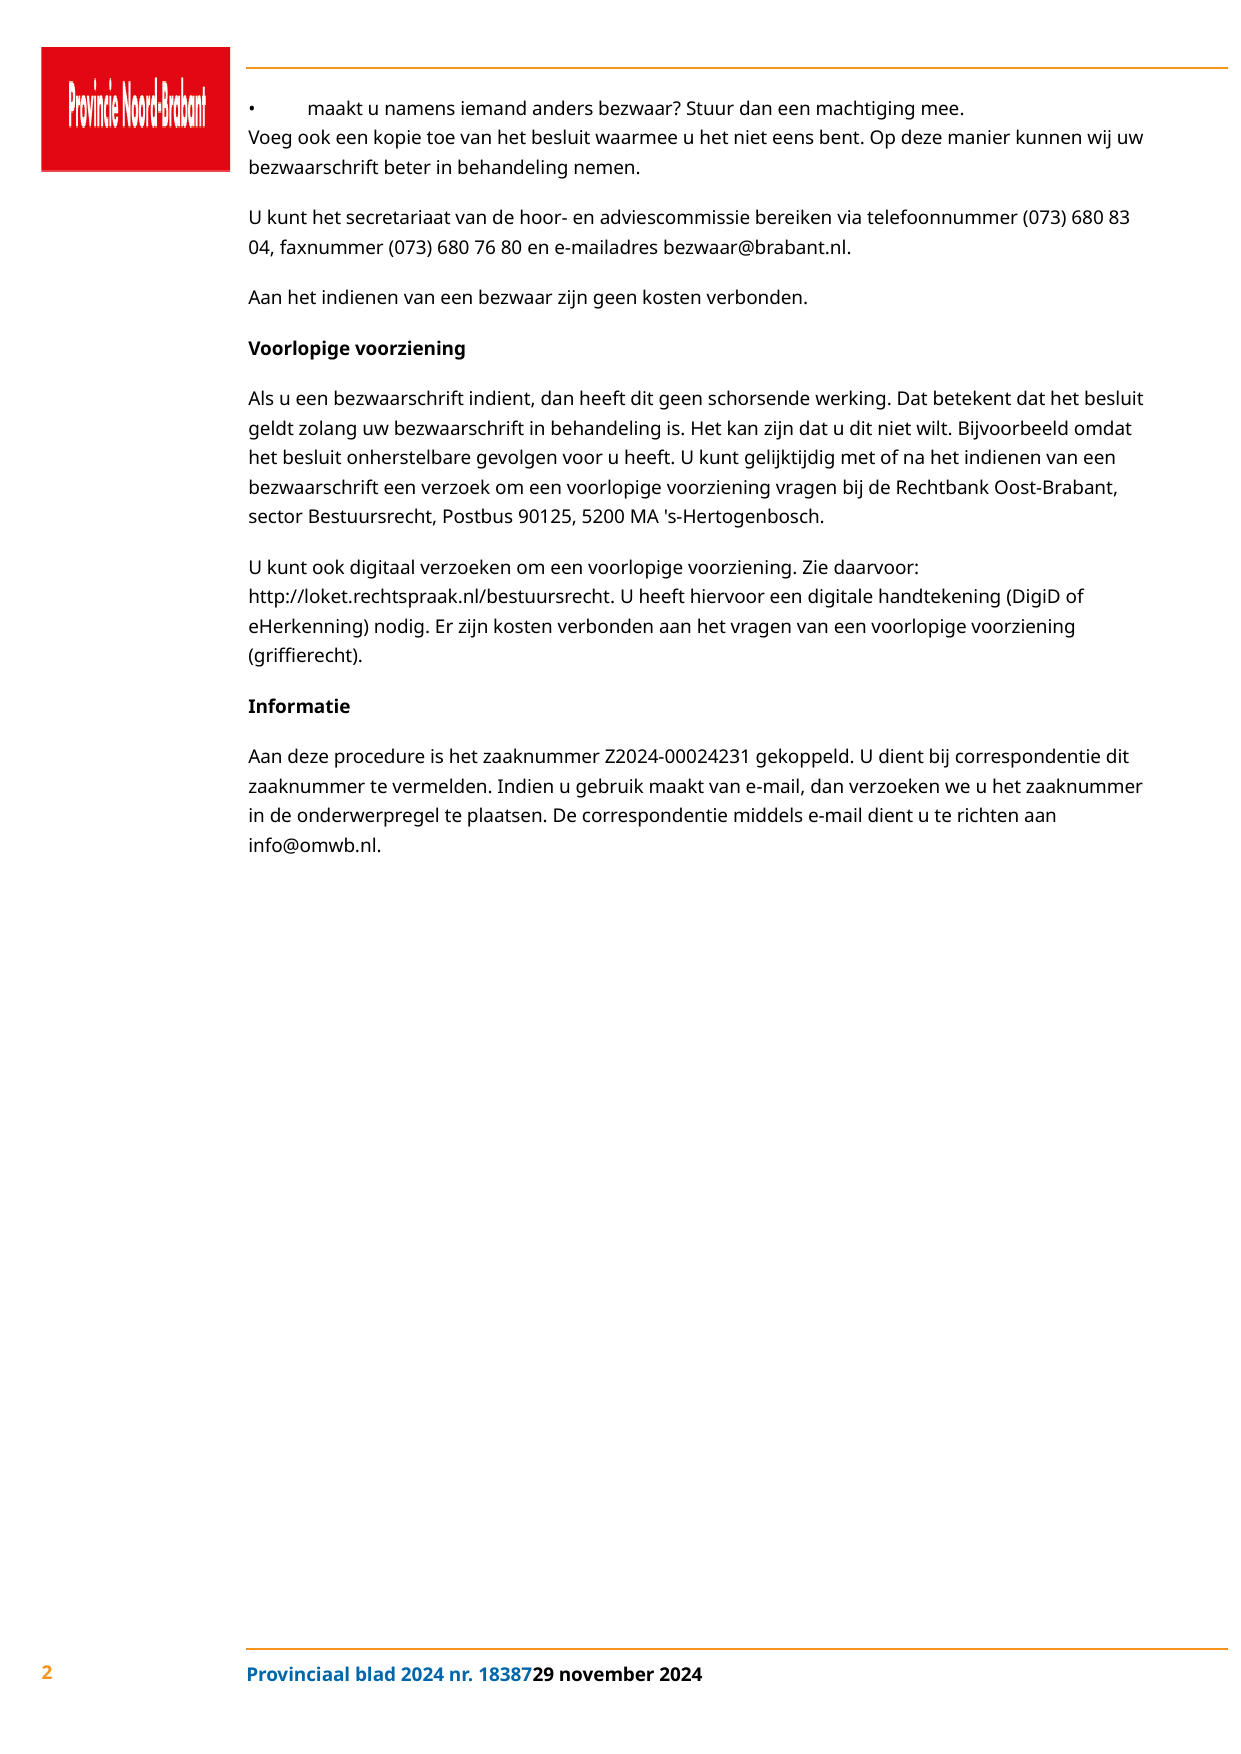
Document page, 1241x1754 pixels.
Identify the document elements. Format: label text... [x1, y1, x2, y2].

text U kunt ook digitaal verzoeken om een voorlopige voorziening. Zie daarvoor: http://loket.rechtspraak.nl/bestuursrecht. U heeft hiervoor een digitale handtekening (DigiD of eHerkenning) nodig. Er zijn kosten verbonden aan het vragen van een voorlopige voorziening (griffierecht). [248, 554, 1152, 668]
text Informatie [248, 693, 1152, 719]
text Als u een bezwaarschrift indient, dan heeft dit geen schorsende werking. Dat betekent dat het besluit geldt zolang uw bezwaarschrift in behandeling is. Het kan zijn dat u dit niet wilt. Bijvoorbeeld omdat het besluit onherstelbare gevolgen voor u heeft. U kunt gelijktijdig met of na het indienen van een bezwaarschrift een verzoek om een voorlopige voorziening vragen bij de Rechtbank Oost-Brabant, sector Bestuursrecht, Postbus 90125, 5200 MA 's-Hertogenbosch. [248, 385, 1152, 529]
text Voorlopige voorziening [248, 335, 1152, 361]
list maakt u namens iemand anders bezwaar? Stuur dan een machtiging mee. [248, 95, 1152, 121]
text Aan het indienen van een bezwaar zijn geen kosten verbonden. [248, 284, 1152, 310]
picture [41, 47, 231, 172]
text Aan deze procedure is het zaaknummer Z2024-00024231 gekoppeld. U dient bij correspondentie dit zaaknummer te vermelden. Indien u gebruik maakt van e-mail, dan verzoeken we u het zaaknummer in de onderwerpregel te plaatsen. De correspondentie middels e-mail dient u te richten aan info@omwb.nl. [248, 743, 1152, 858]
text U kunt het secretariaat van de hoor- en adviescommissie bereiken via telefoonnummer (073) 680 83 04, faxnummer (073) 680 76 80 en e-mailadres bezwaar@brabant.nl. [248, 204, 1152, 260]
text Voeg ook een kopie toe van het besluit waarmee u het niet eens bent. Op deze manier kunnen wij uw bezwaarschrift beter in behandeling nemen. [248, 124, 1152, 180]
